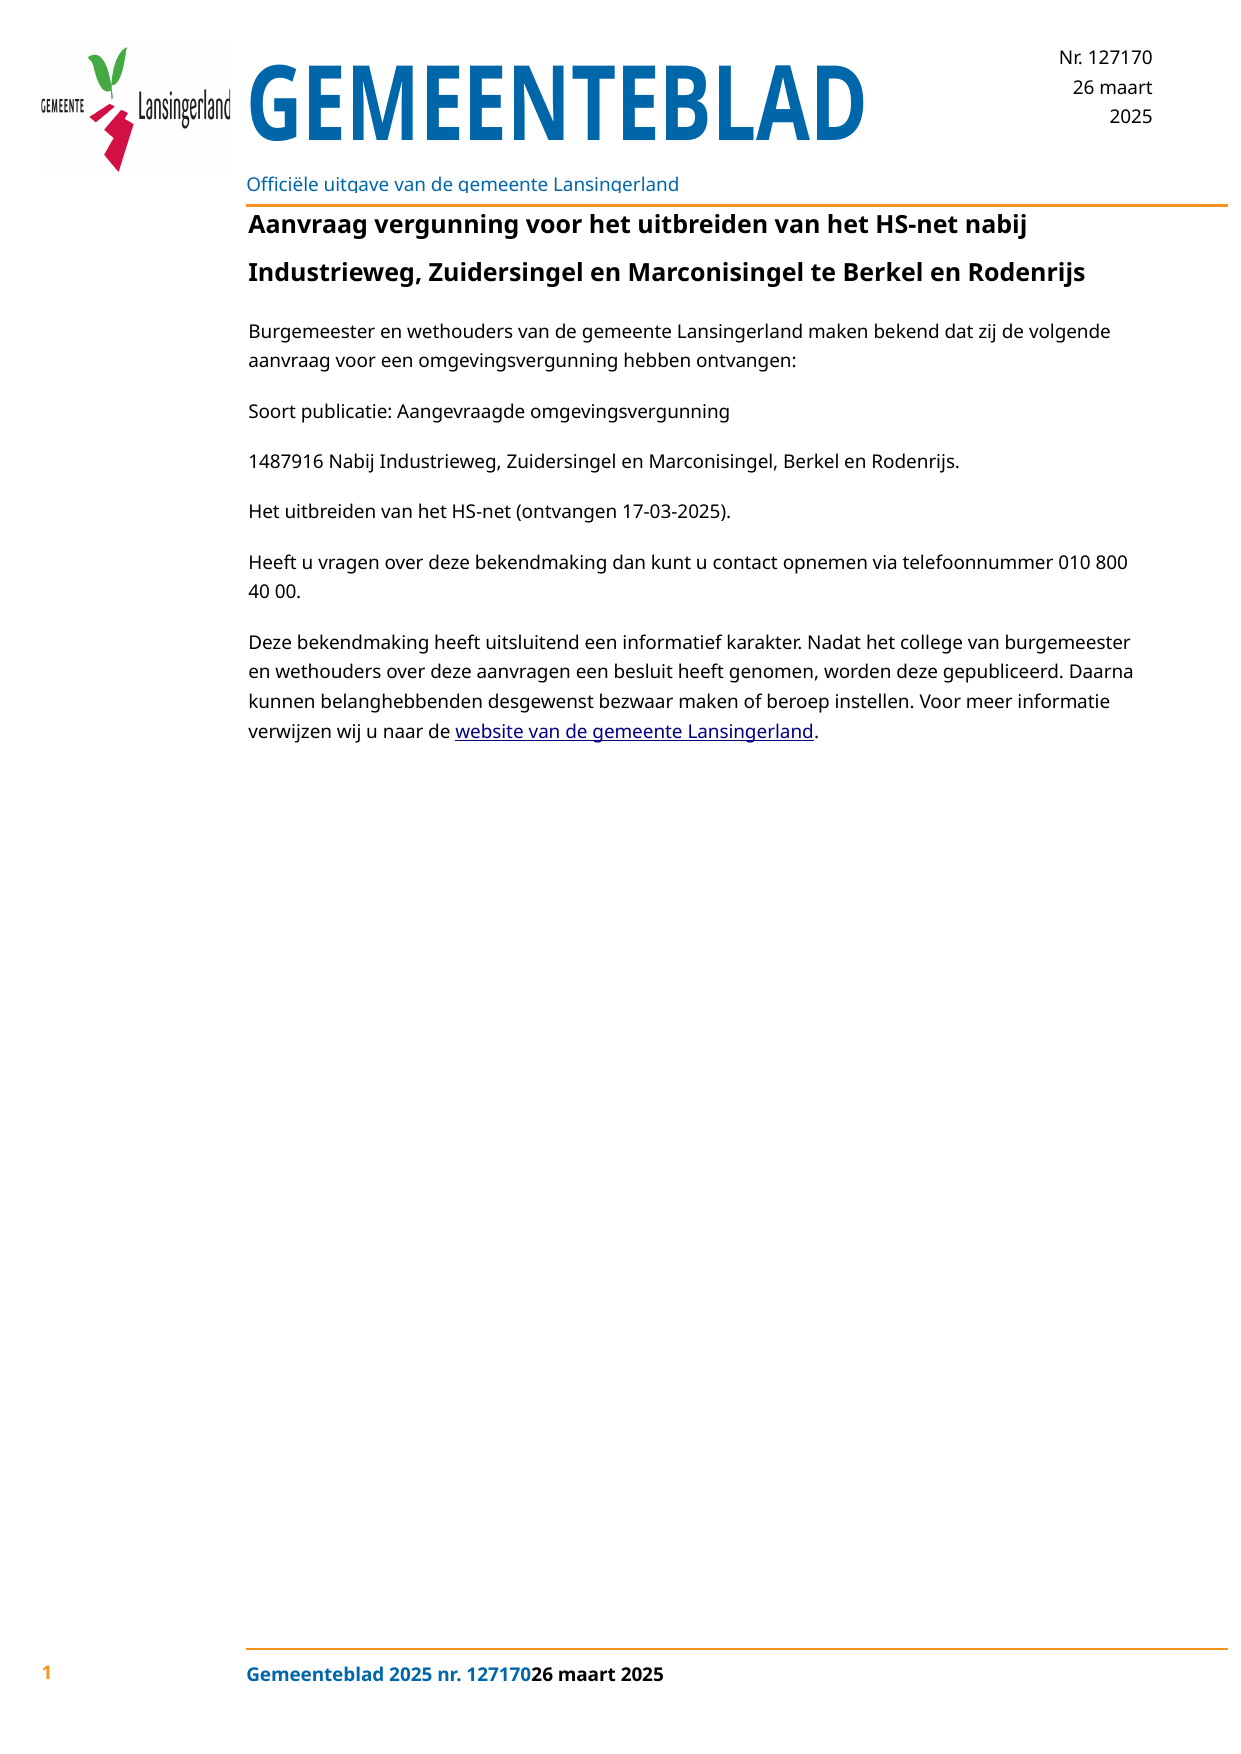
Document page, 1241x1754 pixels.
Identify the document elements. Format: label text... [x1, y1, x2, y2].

text Burgemeester en wethouders van de gemeente Lansingerland maken bekend dat zij de volgende aanvraag voor een omgevingsvergunning hebben ontvangen: [248, 318, 1152, 373]
text 1487916 Nabij Industrieweg, Zuidersingel en Marconisingel, Berkel en Rodenrijs. [248, 448, 1152, 474]
text Soort publicatie: Aangevraagde omgevingsvergunning [248, 398, 1152, 424]
text Deze bekendmaking heeft uitsluitend een informatief karakter. Nadat het college van burgemeester en wethouders over deze aanvragen een besluit heeft genomen, worden deze gepubliceerd. Daarna kunnen belanghebbenden desgewenst bezwaar maken of beroep instellen. Voor meer informatie verwijzen wij u naar de website van de gemeente Lansingerland. [248, 629, 1152, 744]
text Het uitbreiden van het HS-net (ontvangen 17-03-2025). [248, 499, 1152, 524]
text Heeft u vragen over deze bekendmaking dan kunt u contact opnemen via telefoonnummer 010 800 40 00. [248, 549, 1152, 604]
picture [41, 47, 231, 172]
text Aanvraag vergunning voor het uitbreiden van het HS-net nabij Industrieweg, Zuidersingel en Marconisingel te Berkel en Rodenrijs [248, 207, 1152, 288]
